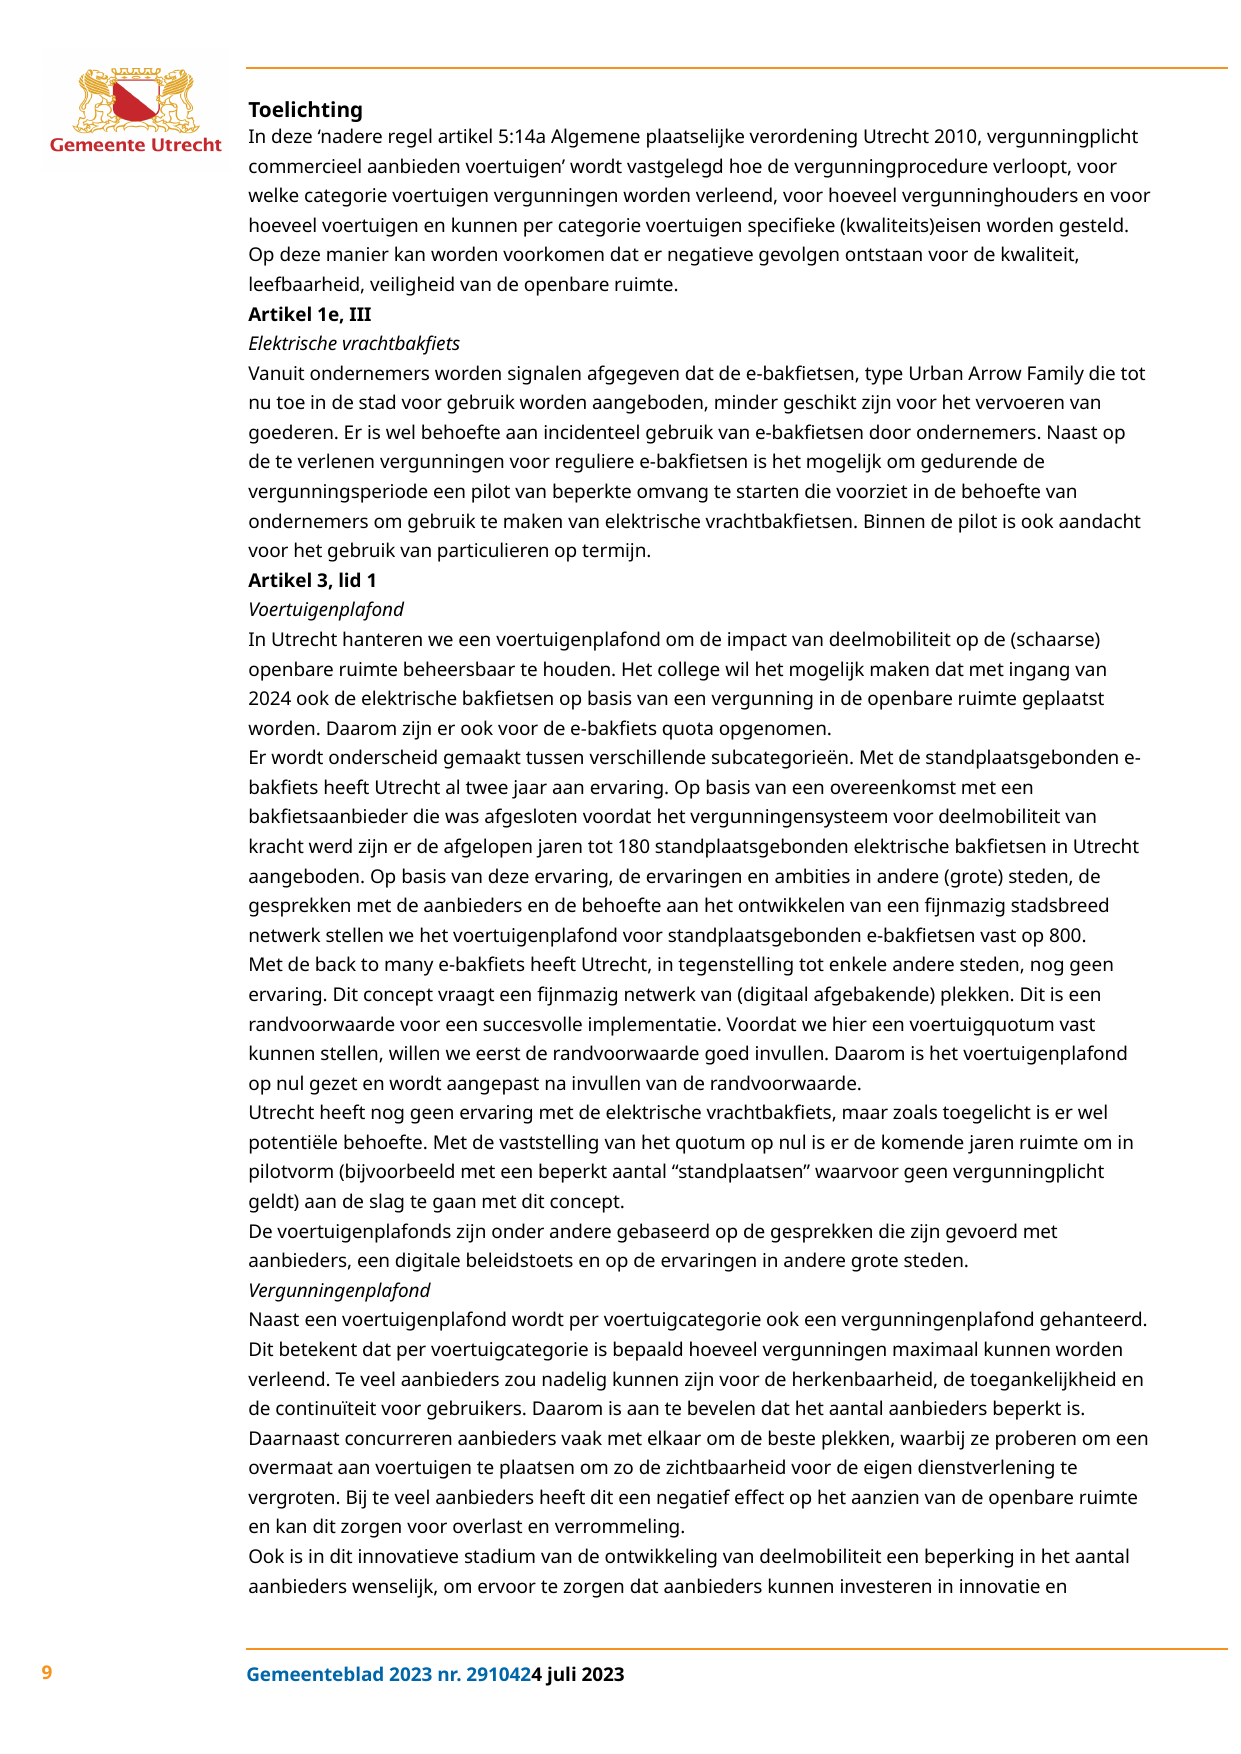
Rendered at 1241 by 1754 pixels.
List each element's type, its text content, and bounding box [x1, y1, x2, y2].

text Met de back to many e-bakfiets heeft Utrecht, in tegenstelling tot enkele andere steden, nog geen ervaring. Dit concept vraagt een fijnmazig netwerk van (digitaal afgebakende) plekken. Dit is een randvoorwaarde voor een succesvolle implementatie. Voordat we hier een voertuigquotum vast kunnen stellen, willen we eerst de randvoorwaarde goed invullen. Daarom is het voertuigenplafond op nul gezet en wordt aangepast na invullen van de randvoorwaarde. [248, 952, 1152, 1096]
text Toelichting [248, 95, 1152, 123]
picture [41, 47, 231, 172]
text In deze ‘nadere regel artikel 5:14a Algemene plaatselijke verordening Utrecht 2010, vergunningplicht commercieel aanbieden voertuigen’ wordt vastgelegd hoe de vergunningprocedure verloopt, voor welke categorie voertuigen vergunningen worden verleend, voor hoeveel vergunninghouders en voor hoeveel voertuigen en kunnen per categorie voertuigen specifieke (kwaliteits)eisen worden gesteld. Op deze manier kan worden voorkomen dat er negatieve gevolgen ontstaan voor de kwaliteit, leefbaarheid, veiligheid van de openbare ruimte. [248, 123, 1152, 297]
text Elektrische vrachtbakfiets [248, 330, 1152, 356]
text Artikel 1e, III [248, 301, 1152, 327]
text Voertuigenplafond [248, 597, 1152, 622]
text Ook is in dit innovatieve stadium van de ontwikkeling van deelmobiliteit een beperking in het aantal aanbieders wenselijk, om ervoor te zorgen dat aanbieders kunnen investeren in innovatie en [248, 1543, 1152, 1599]
text Daarnaast concurreren aanbieders vaak met elkaar om de beste plekken, waarbij ze proberen om een overmaat aan voertuigen te plaatsen om zo de zichtbaarheid voor de eigen dienstverlening te vergroten. Bij te veel aanbieders heeft dit een negatief effect op het aanzien van de openbare ruimte en kan dit zorgen voor overlast en verrommeling. [248, 1425, 1152, 1539]
text Vergunningenplafond [248, 1277, 1152, 1303]
text Er wordt onderscheid gemaakt tussen verschillende subcategorieën. Met de standplaatsgebonden e-bakfiets heeft Utrecht al twee jaar aan ervaring. Op basis van een overeenkomst met een bakfietsaanbieder die was afgesloten voordat het vergunningensysteem voor deelmobiliteit van kracht werd zijn er de afgelopen jaren tot 180 standplaatsgebonden elektrische bakfietsen in Utrecht aangeboden. Op basis van deze ervaring, de ervaringen en ambities in andere (grote) steden, de gesprekken met de aanbieders en de behoefte aan het ontwikkelen van een fijnmazig stadsbreed netwerk stellen we het voertuigenplafond voor standplaatsgebonden e-bakfietsen vast op 800. [248, 744, 1152, 948]
text Vanuit ondernemers worden signalen afgegeven dat de e-bakfietsen, type Urban Arrow Family die tot nu toe in de stad voor gebruik worden aangeboden, minder geschikt zijn voor het vervoeren van goederen. Er is wel behoefte aan incidenteel gebruik van e-bakfietsen door ondernemers. Naast op de te verlenen vergunningen voor reguliere e-bakfietsen is het mogelijk om gedurende de vergunningsperiode een pilot van beperkte omvang te starten die voorziet in de behoefte van ondernemers om gebruik te maken van elektrische vrachtbakfietsen. Binnen de pilot is ook aandacht voor het gebruik van particulieren op termijn. [248, 360, 1152, 563]
text Naast een voertuigenplafond wordt per voertuigcategorie ook een vergunningenplafond gehanteerd. Dit betekent dat per voertuigcategorie is bepaald hoeveel vergunningen maximaal kunnen worden verleend. Te veel aanbieders zou nadelig kunnen zijn voor de herkenbaarheid, de toegankelijkheid en de continuïteit voor gebruikers. Daarom is aan te bevelen dat het aantal aanbieders beperkt is. [248, 1307, 1152, 1421]
text Artikel 3, lid 1 [248, 567, 1152, 593]
text De voertuigenplafonds zijn onder andere gebaseerd op de gesprekken die zijn gevoerd met aanbieders, een digitale beleidstoets en op de ervaringen in andere grote steden. [248, 1218, 1152, 1273]
text In Utrecht hanteren we een voertuigenplafond om de impact van deelmobiliteit op de (schaarse) openbare ruimte beheersbaar te houden. Het college wil het mogelijk maken dat met ingang van 2024 ook de elektrische bakfietsen op basis van een vergunning in de openbare ruimte geplaatst worden. Daarom zijn er ook voor de e-bakfiets quota opgenomen. [248, 626, 1152, 741]
text Utrecht heeft nog geen ervaring met de elektrische vrachtbakfiets, maar zoals toegelicht is er wel potentiële behoefte. Met de vaststelling van het quotum op nul is er de komende jaren ruimte om in pilotvorm (bijvoorbeeld met een beperkt aantal “standplaatsen” waarvoor geen vergunningplicht geldt) aan de slag te gaan met dit concept. [248, 1099, 1152, 1214]
